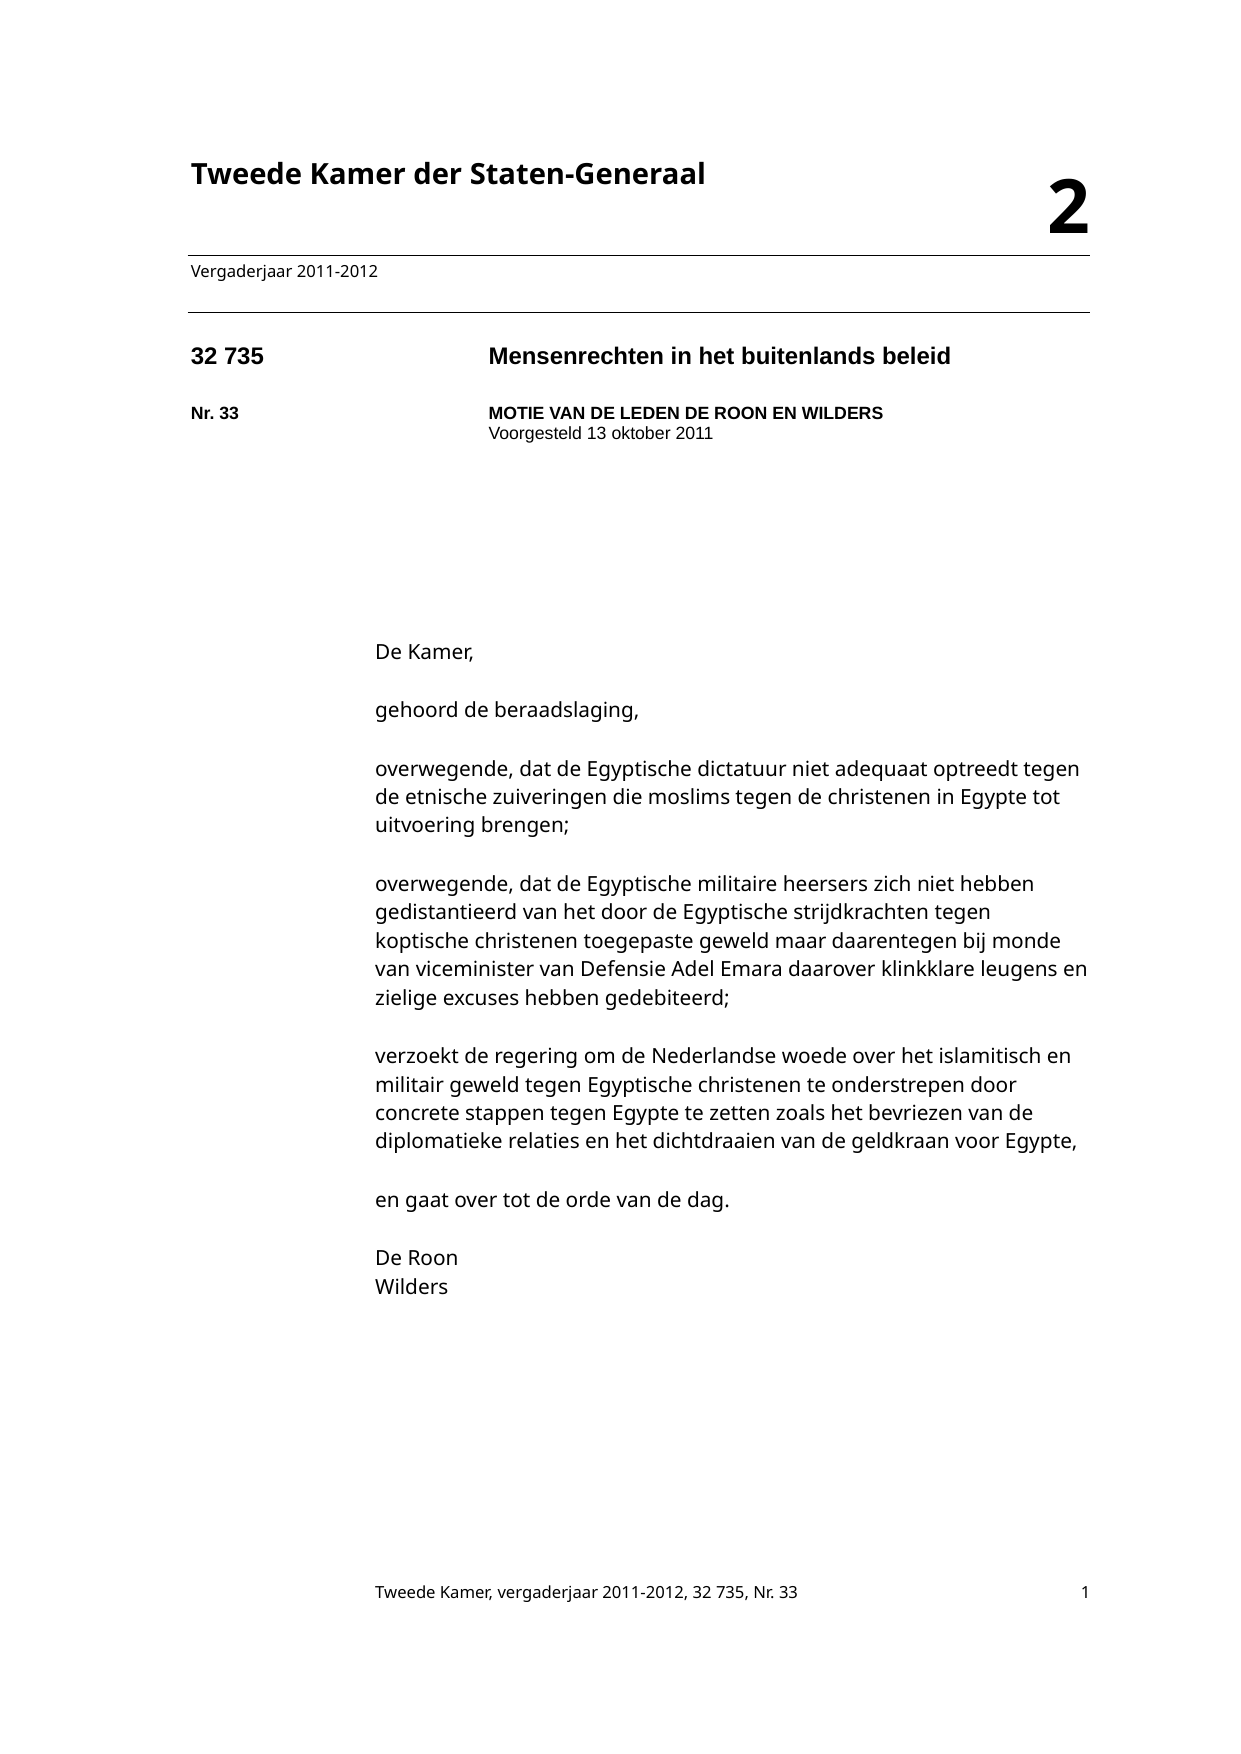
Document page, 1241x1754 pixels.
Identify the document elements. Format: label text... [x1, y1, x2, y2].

text Wilders [375, 1272, 1090, 1300]
text gehoord de beraadslaging, [375, 695, 1090, 724]
table_cell Nr. 33 [188, 399, 485, 518]
table_cell [485, 256, 1090, 312]
text en gaat over tot de orde van de dag. [375, 1185, 1090, 1213]
text De Kamer, [375, 637, 1090, 665]
table_header Tweede Kamer der Staten-Generaal [188, 150, 909, 255]
table_cell [188, 313, 485, 339]
table_cell 32 735 [188, 339, 485, 399]
table_cell Mensenrechten in het buitenlands beleid [485, 339, 1090, 399]
text overwegende, dat de Egyptische dictatuur niet adequaat optreedt tegen de etnische zuiveringen die moslims tegen de christenen in Egypte tot uitvoering brengen; [375, 754, 1090, 839]
text De Roon [375, 1243, 1090, 1272]
table_header 2 [910, 150, 1090, 255]
text verzoekt de regering om de Nederlandse woede over het islamitisch en militair geweld tegen Egyptische christenen te onderstrepen door concrete stappen tegen Egypte te zetten zoals het bevriezen van de diplomatieke relaties en het dichtdraaien van de geldkraan voor Egypte, [375, 1041, 1090, 1155]
table_cell [485, 313, 1090, 339]
text overwegende, dat de Egyptische militaire heersers zich niet hebben gedistantieerd van het door de Egyptische strijdkrachten tegen koptische christenen toegepaste geweld maar daarentegen bij monde van viceminister van Defensie Adel Emara daarover klinkklare leugens en zielige excuses hebben gedebiteerd; [375, 869, 1090, 1011]
table_cell Vergaderjaar 2011-2012 [188, 256, 485, 312]
table_cell MOTIE VAN DE LEDEN DE ROON EN WILDERS Voorgesteld 13 oktober 2011 [485, 399, 1090, 518]
